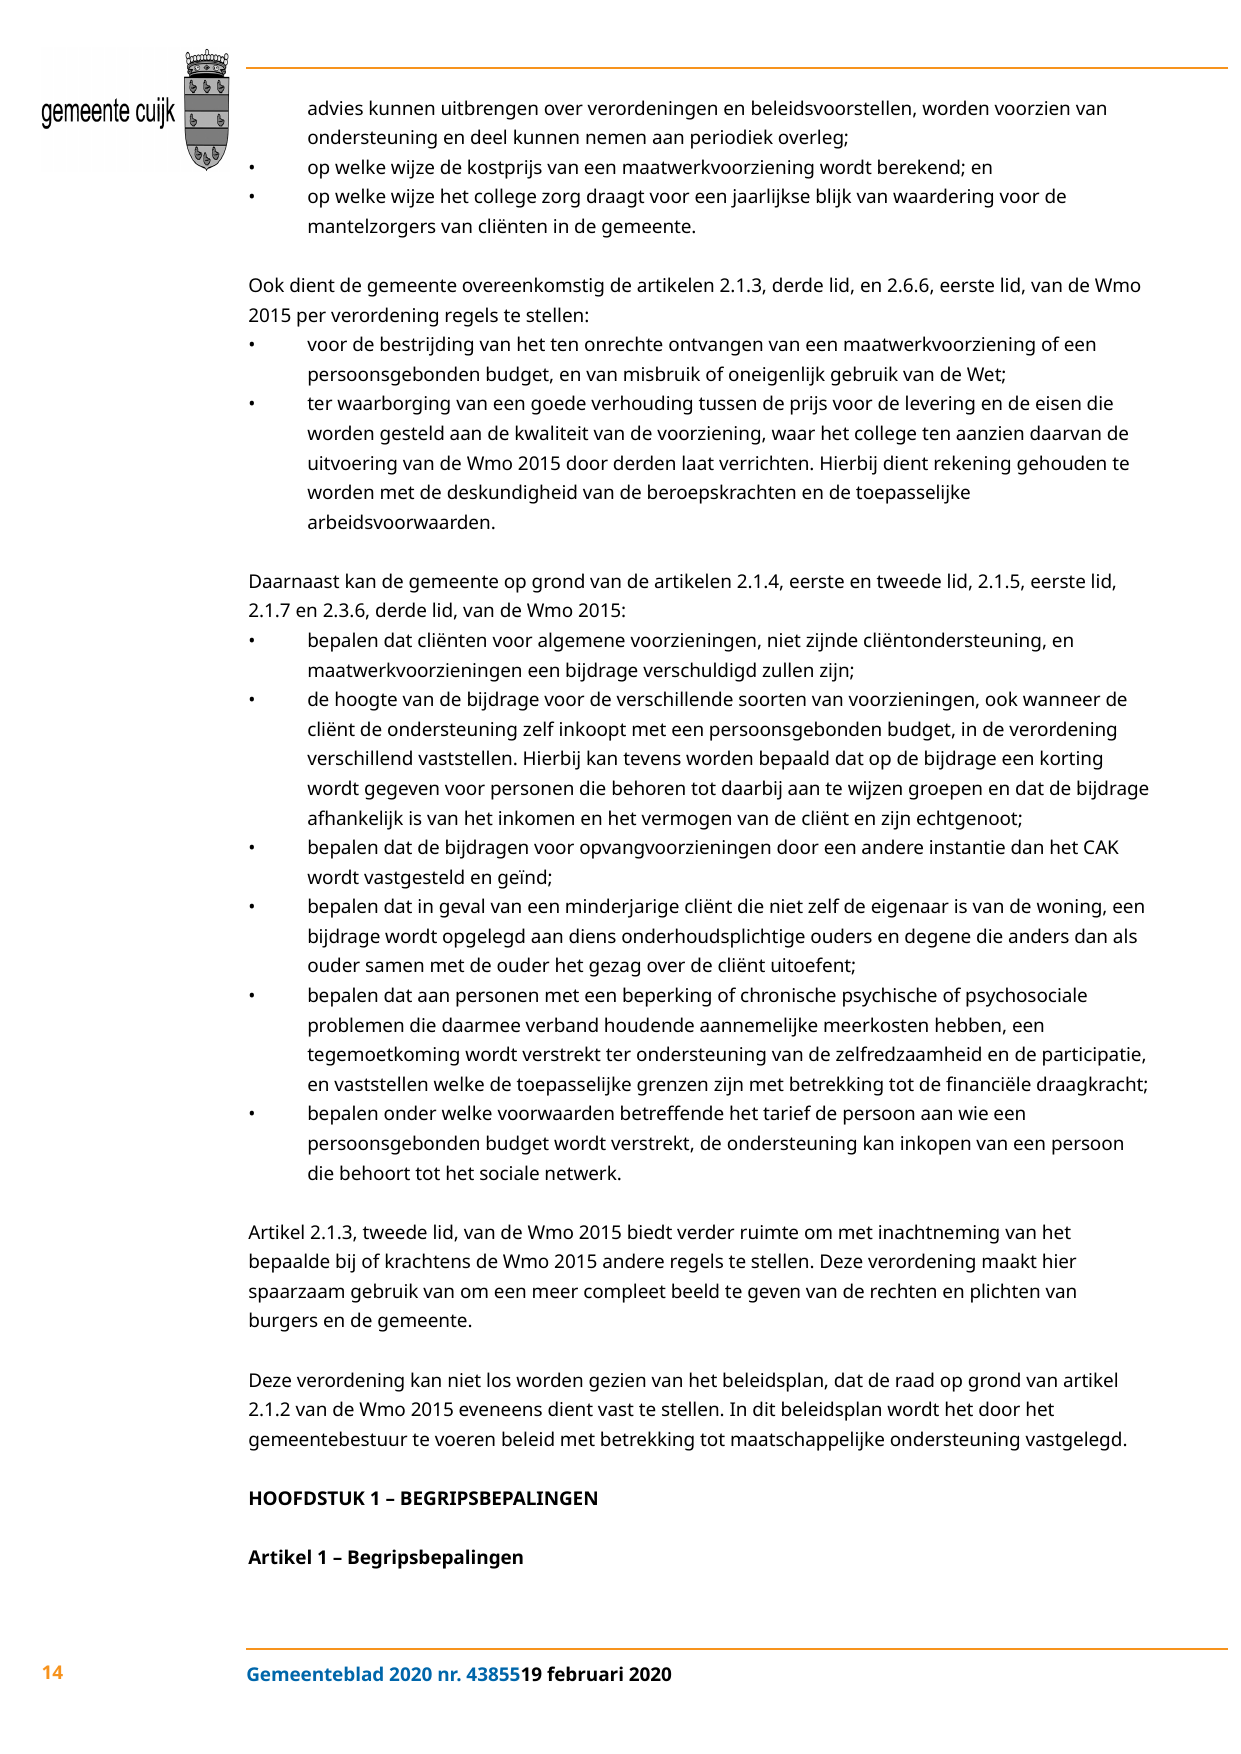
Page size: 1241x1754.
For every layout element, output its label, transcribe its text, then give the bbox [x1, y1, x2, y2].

list op welke wijze het college zorg draagt voor een jaarlijkse blijk van waardering voor de mantelzorgers van cliënten in de gemeente. [248, 183, 1152, 239]
text Ook dient de gemeente overeenkomstig de artikelen 2.1.3, derde lid, en 2.6.6, eerste lid, van de Wmo 2015 per verordening regels te stellen: [248, 272, 1152, 328]
list bepalen dat de bijdragen voor opvangvoorzieningen door een andere instantie dan het CAK wordt vastgesteld en geïnd; [248, 834, 1152, 890]
list op welke wijze de kostprijs van een maatwerkvoorziening wordt berekend; en [248, 154, 1152, 180]
text Deze verordening kan niet los worden gezien van het beleidsplan, dat de raad op grond van artikel 2.1.2 van de Wmo 2015 eveneens dient vast te stellen. In dit beleidsplan wordt het door het gemeentebestuur te voeren beleid met betrekking tot maatschappelijke ondersteuning vastgelegd. [248, 1367, 1152, 1452]
list advies kunnen uitbrengen over verordeningen en beleidsvoorstellen, worden voorzien van ondersteuning en deel kunnen nemen aan periodiek overleg; [248, 95, 1152, 150]
list de hoogte van de bijdrage voor de verschillende soorten van voorzieningen, ook wanneer de cliënt de ondersteuning zelf inkoopt met een persoonsgebonden budget, in de verordening verschillend vaststellen. Hierbij kan tevens worden bepaald dat op de bijdrage een korting wordt gegeven voor personen die behoren tot daarbij aan te wijzen groepen en dat de bijdrage afhankelijk is van het inkomen en het vermogen van de cliënt en zijn echtgenoot; [248, 686, 1152, 831]
list bepalen dat in geval van een minderjarige cliënt die niet zelf de eigenaar is van de woning, een bijdrage wordt opgelegd aan diens onderhoudsplichtige ouders en degene die anders dan als ouder samen met de ouder het gezag over de cliënt uitoefent; [248, 893, 1152, 978]
list bepalen dat aan personen met een beperking of chronische psychische of psychosociale problemen die daarmee verband houdende aannemelijke meerkosten hebben, een tegemoetkoming wordt verstrekt ter ondersteuning van de zelfredzaamheid en de participatie, en vaststellen welke de toepasselijke grenzen zijn met betrekking tot de financiële draagkracht; [248, 982, 1152, 1097]
text Artikel 1 – Begripsbepalingen [248, 1544, 1152, 1570]
list bepalen onder welke voorwaarden betreffende het tarief de persoon aan wie een persoonsgebonden budget wordt verstrekt, de ondersteuning kan inkopen van een persoon die behoort tot het sociale netwerk. [248, 1101, 1152, 1186]
list bepalen dat cliënten voor algemene voorzieningen, niet zijnde cliëntondersteuning, en maatwerkvoorzieningen een bijdrage verschuldigd zullen zijn; [248, 627, 1152, 683]
text HOOFDSTUK 1 – BEGRIPSBEPALINGEN [248, 1485, 1152, 1511]
list voor de bestrijding van het ten onrechte ontvangen van een maatwerkvoorziening of een persoonsgebonden budget, en van misbruik of oneigenlijk gebruik van de Wet; [248, 331, 1152, 387]
picture [41, 47, 231, 172]
text Artikel 2.1.3, tweede lid, van de Wmo 2015 biedt verder ruimte om met inachtneming van het bepaalde bij of krachtens de Wmo 2015 andere regels te stellen. Deze verordening maakt hier spaarzaam gebruik van om een meer compleet beeld te geven van de rechten en plichten van burgers en de gemeente. [248, 1219, 1152, 1333]
list ter waarborging van een goede verhouding tussen de prijs voor de levering en de eisen die worden gesteld aan de kwaliteit van de voorziening, waar het college ten aanzien daarvan de uitvoering van de Wmo 2015 door derden laat verrichten. Hierbij dient rekening gehouden te worden met de deskundigheid van de beroepskrachten en de toepasselijke arbeidsvoorwaarden. [248, 391, 1152, 535]
text Daarnaast kan de gemeente op grond van de artikelen 2.1.4, eerste en tweede lid, 2.1.5, eerste lid, 2.1.7 en 2.3.6, derde lid, van de Wmo 2015: [248, 568, 1152, 623]
